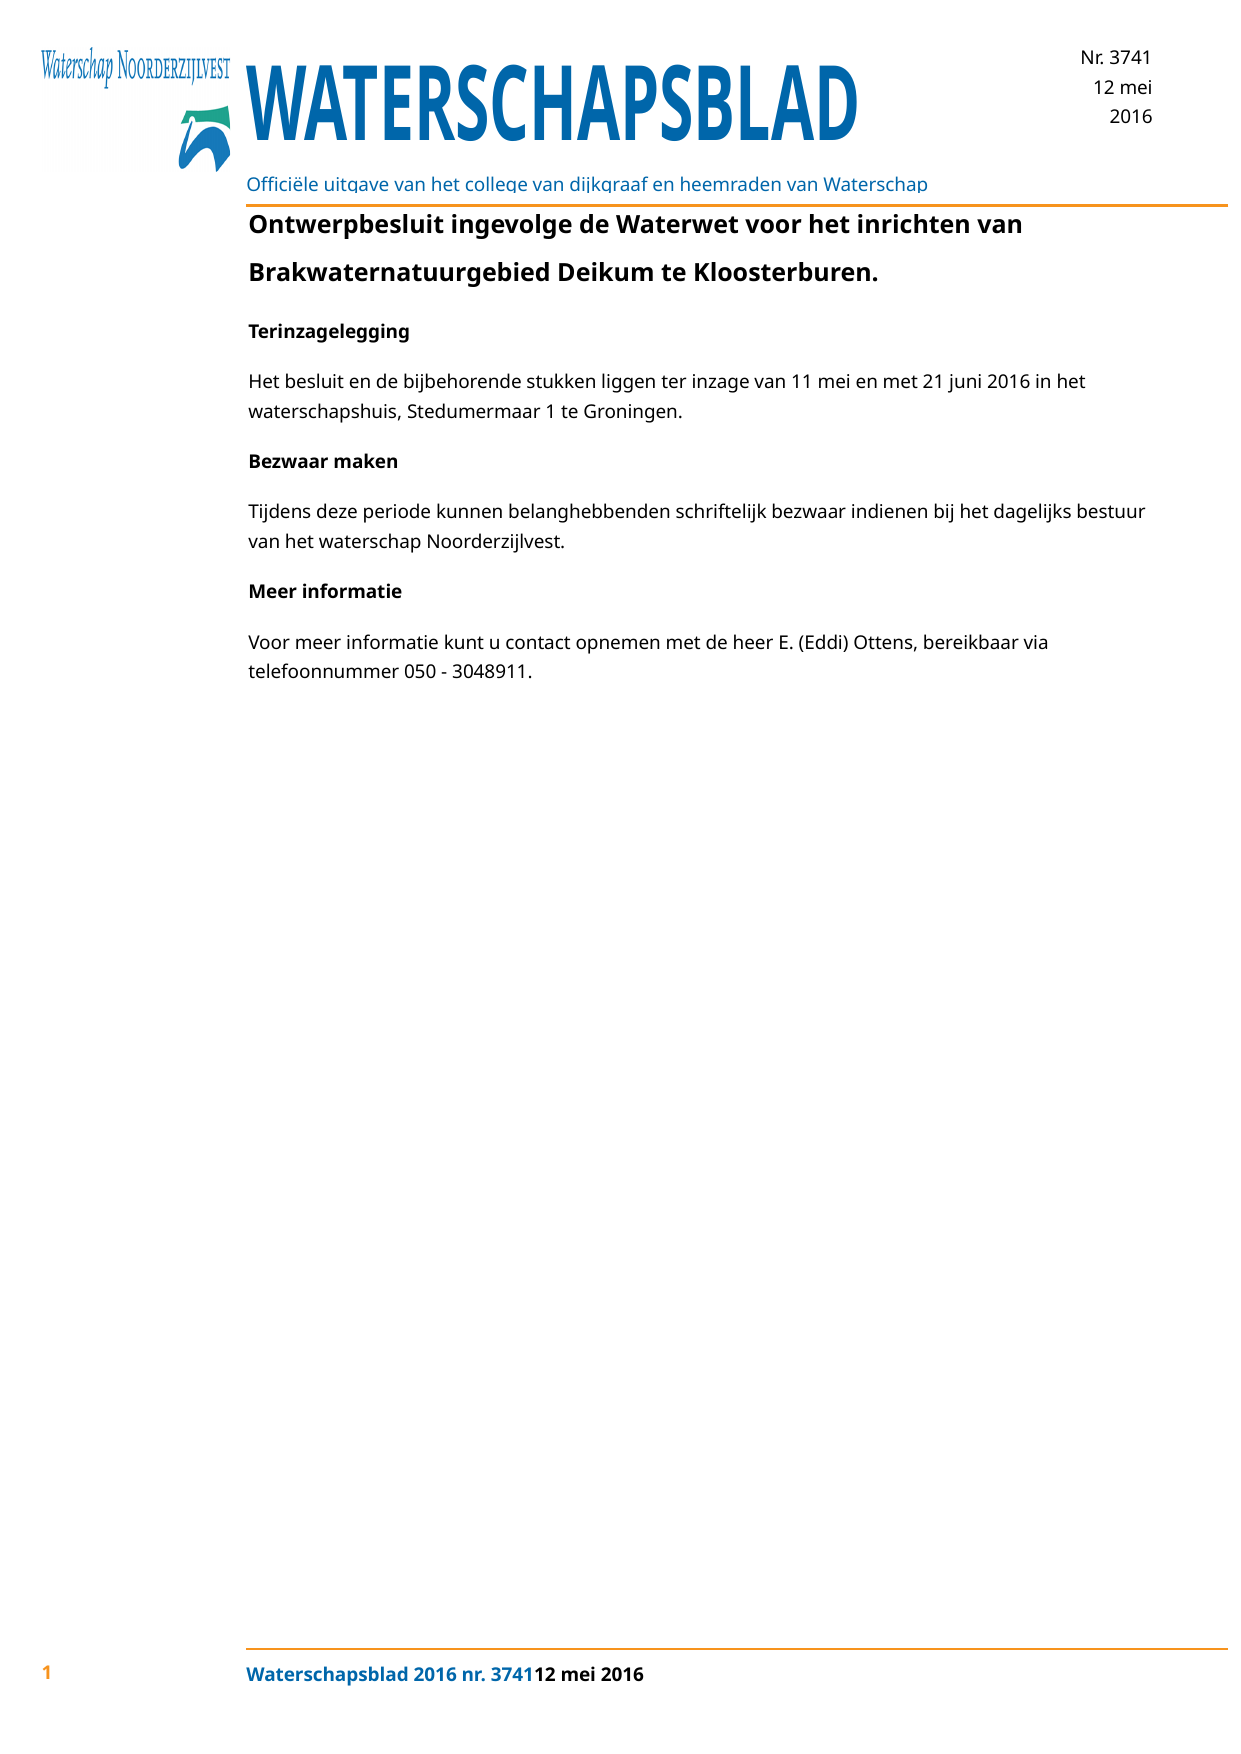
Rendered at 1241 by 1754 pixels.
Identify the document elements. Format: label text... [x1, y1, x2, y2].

text Ontwerpbesluit ingevolge de Waterwet voor het inrichten van Brakwaternatuurgebied Deikum te Kloosterburen. [248, 207, 1152, 288]
picture [41, 47, 231, 172]
text Voor meer informatie kunt u contact opnemen met de heer E. (Eddi) Ottens, bereikbaar via telefoonnummer 050 - 3048911. [248, 629, 1152, 684]
text Tijdens deze periode kunnen belanghebbenden schriftelijk bezwaar indienen bij het dagelijks bestuur van het waterschap Noorderzijlvest. [248, 499, 1152, 554]
text Terinzagelegging [248, 318, 1152, 344]
text Bezwaar maken [248, 448, 1152, 474]
text Het besluit en de bijbehorende stukken liggen ter inzage van 11 mei en met 21 juni 2016 in het waterschapshuis, Stedumermaar 1 te Groningen. [248, 368, 1152, 424]
text Meer informatie [248, 579, 1152, 604]
